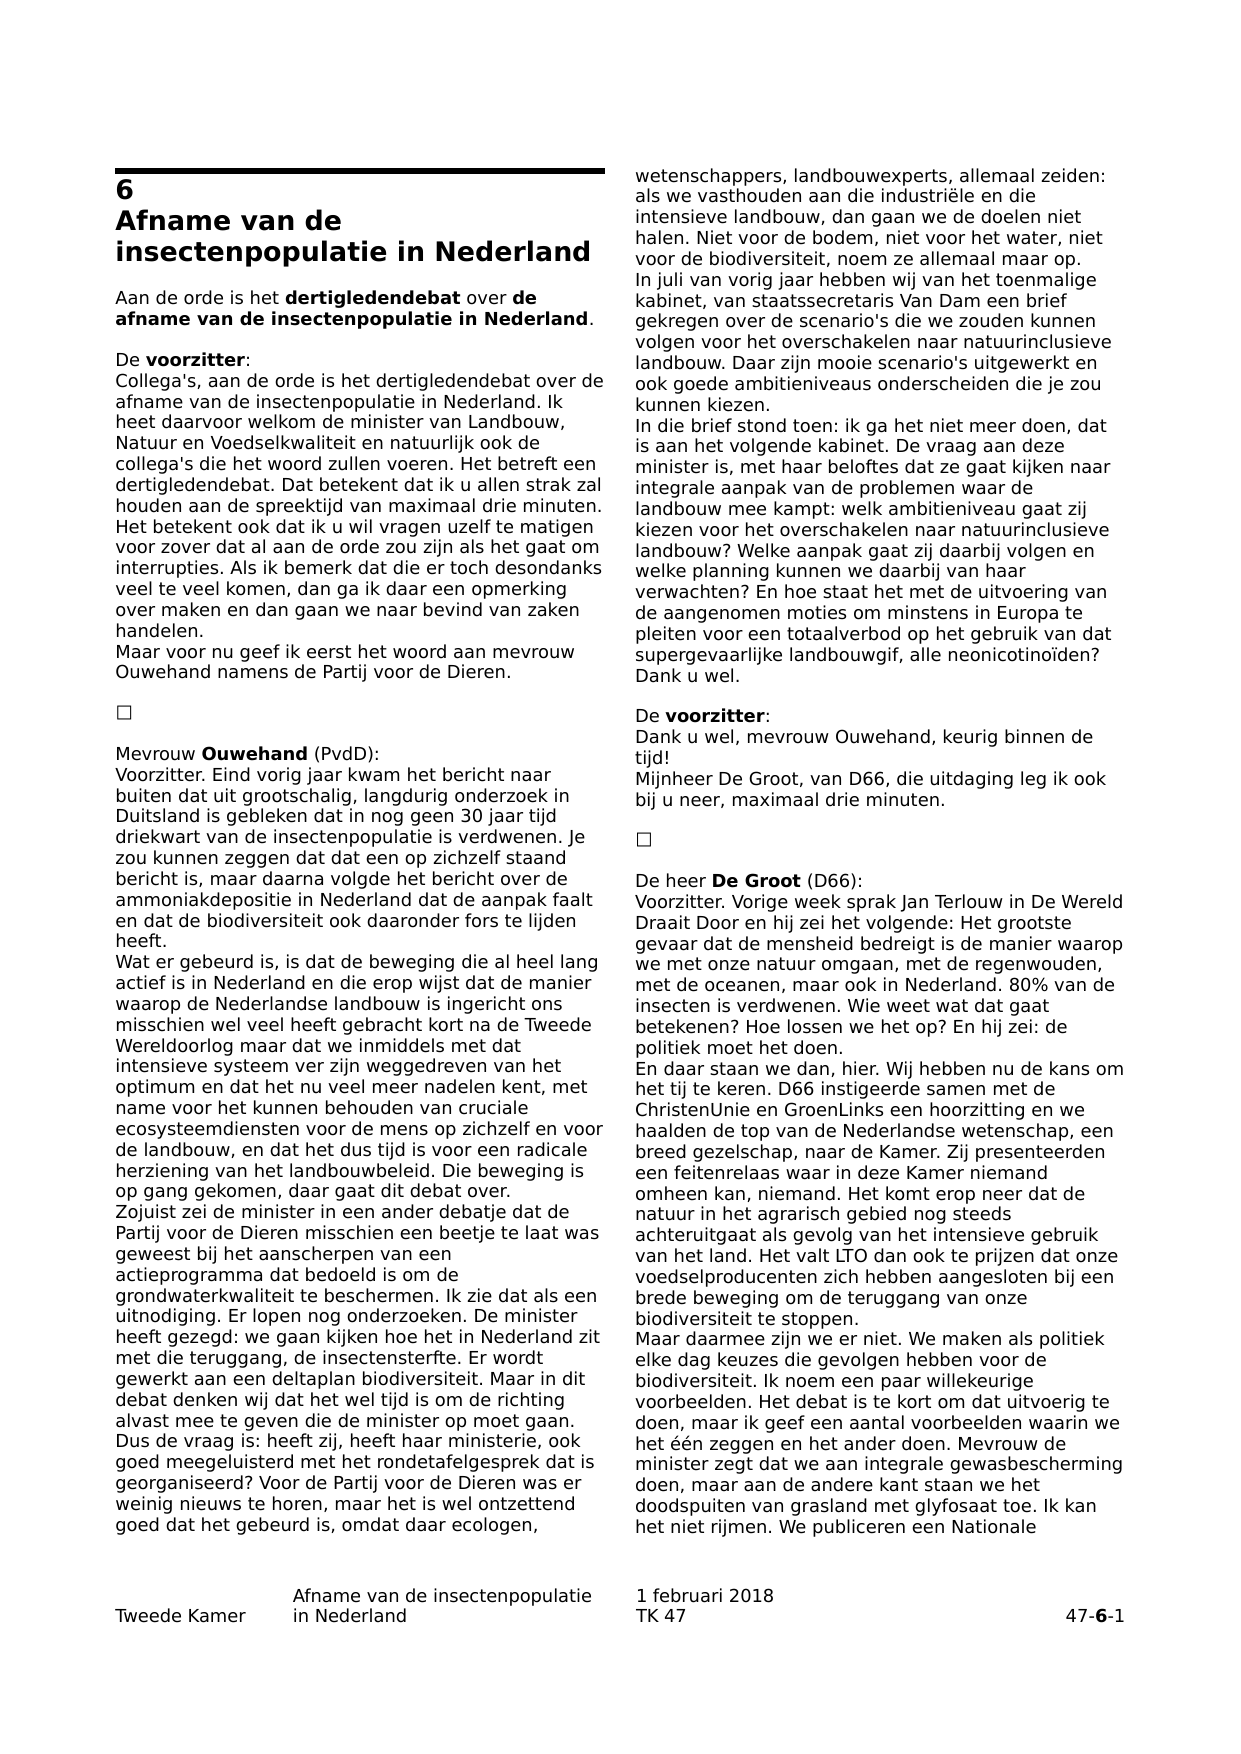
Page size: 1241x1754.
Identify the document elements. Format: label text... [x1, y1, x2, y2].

text Maar daarmee zijn we er niet. We maken als politiek elke dag keuzes die gevolgen hebben voor de biodiversiteit. Ik noem een paar willekeurige voorbeelden. Het debat is te kort om dat uitvoerig te doen, maar ik geef een aantal voorbeelden waarin we het één zeggen en het ander doen. Mevrouw de minister zegt dat we aan integrale gewasbescherming doen, maar aan de andere kant staan we het doodspuiten van grasland met glyfosaat toe. Ik kan het niet rijmen. We publiceren een Nationale [635, 1329, 1125, 1537]
text Wat er gebeurd is, is dat de beweging die al heel lang actief is in Nederland en die erop wijst dat de manier waarop de Nederlandse landbouw is ingericht ons misschien wel veel heeft gebracht kort na de Tweede Wereldoorlog maar dat we inmiddels met dat intensieve systeem ver zijn weggedreven van het optimum en dat het nu veel meer nadelen kent, met name voor het kunnen behouden van cruciale ecosysteemdiensten voor de mens op zichzelf en voor de landbouw, en dat het dus tijd is voor een radicale herziening van het landbouwbeleid. Die beweging is op gang gekomen, daar gaat dit debat over. [115, 952, 605, 1202]
text ⬜ [115, 703, 605, 724]
text wetenschappers, landbouwexperts, allemaal zeiden: als we vasthouden aan die industriële en die intensieve landbouw, dan gaan we de doelen niet halen. Niet voor de bodem, niet voor het water, niet voor de biodiversiteit, noem ze allemaal maar op. [635, 165, 1125, 269]
text Aan de orde is het dertigledendebat over de afname van de insectenpopulatie in Nederland. [115, 288, 605, 330]
text Voorzitter. Vorige week sprak Jan Terlouw in De Wereld Draait Door en hij zei het volgende: Het grootste gevaar dat de mensheid bedreigt is de manier waarop we met onze natuur omgaan, met de regenwouden, met de oceanen, maar ook in Nederland. 80% van de insecten is verdwenen. Wie weet wat dat gaat betekenen? Hoe lossen we het op? En hij zei: de politiek moet het doen. [635, 892, 1125, 1058]
text De heer De Groot (D66): [635, 871, 1125, 892]
text Mevrouw Ouwehand (PvdD): [115, 744, 605, 764]
text Voorzitter. Eind vorig jaar kwam het bericht naar buiten dat uit grootschalig, langdurig onderzoek in Duitsland is gebleken dat in nog geen 30 jaar tijd driekwart van de insectenpopulatie is verdwenen. Je zou kunnen zeggen dat dat een op zichzelf staand bericht is, maar daarna volgde het bericht over de ammoniakdepositie in Nederland dat de aanpak faalt en dat de biodiversiteit ook daaronder fors te lijden heeft. [115, 764, 605, 952]
text De voorzitter: [635, 706, 1125, 727]
text Dank u wel, mevrouw Ouwehand, keurig binnen de tijd! [635, 727, 1125, 768]
title 6 Afname van de insectenpopulatie in Nederland [115, 174, 605, 268]
text De voorzitter: [115, 350, 605, 371]
text In juli van vorig jaar hebben wij van het toenmalige kabinet, van staatssecretaris Van Dam een brief gekregen over de scenario's die we zouden kunnen volgen voor het overschakelen naar natuurinclusieve landbouw. Daar zijn mooie scenario's uitgewerkt en ook goede ambitieniveaus onderscheiden die je zou kunnen kiezen. [635, 269, 1125, 415]
text In die brief stond toen: ik ga het niet meer doen, dat is aan het volgende kabinet. De vraag aan deze minister is, met haar beloftes dat ze gaat kijken naar integrale aanpak van de problemen waar de landbouw mee kampt: welk ambitieniveau gaat zij kiezen voor het overschakelen naar natuurinclusieve landbouw? Welke aanpak gaat zij daarbij volgen en welke planning kunnen we daarbij van haar verwachten? En hoe staat het met de uitvoering van de aangenomen moties om minstens in Europa te pleiten voor een totaalverbod op het gebruik van dat supergevaarlijke landbouwgif, alle neonicotinoïden? [635, 415, 1125, 665]
text Maar voor nu geef ik eerst het woord aan mevrouw Ouwehand namens de Partij voor de Dieren. [115, 641, 605, 683]
text Dank u wel. [635, 665, 1125, 686]
text Dus de vraag is: heeft zij, heeft haar ministerie, ook goed meegeluisterd met het rondetafelgesprek dat is georganiseerd? Voor de Partij voor de Dieren was er weinig nieuws te horen, maar het is wel ontzettend goed dat het gebeurd is, omdat daar ecologen, [115, 1431, 605, 1535]
text En daar staan we dan, hier. Wij hebben nu de kans om het tij te keren. D66 instigeerde samen met de ChristenUnie en GroenLinks een hoorzitting en we haalden de top van de Nederlandse wetenschap, een breed gezelschap, naar de Kamer. Zij presenteerden een feitenrelaas waar in deze Kamer niemand omheen kan, niemand. Het komt erop neer dat de natuur in het agrarisch gebied nog steeds achteruitgaat als gevolg van het intensieve gebruik van het land. Het valt LTO dan ook te prijzen dat onze voedselproducenten zich hebben aangesloten bij een brede beweging om de teruggang van onze biodiversiteit te stoppen. [635, 1058, 1125, 1329]
text ⬜ [635, 830, 1125, 851]
text Mijnheer De Groot, van D66, die uitdaging leg ik ook bij u neer, maximaal drie minuten. [635, 768, 1125, 810]
text Zojuist zei de minister in een ander debatje dat de Partij voor de Dieren misschien een beetje te laat was geweest bij het aanscherpen van een actieprogramma dat bedoeld is om de grondwaterkwaliteit te beschermen. Ik zie dat als een uitnodiging. Er lopen nog onderzoeken. De minister heeft gezegd: we gaan kijken hoe het in Nederland zit met die teruggang, de insectensterfte. Er wordt gewerkt aan een deltaplan biodiversiteit. Maar in dit debat denken wij dat het wel tijd is om de richting alvast mee te geven die de minister op moet gaan. [115, 1202, 605, 1431]
text Collega's, aan de orde is het dertigledendebat over de afname van de insectenpopulatie in Nederland. Ik heet daarvoor welkom de minister van Landbouw, Natuur en Voedselkwaliteit en natuurlijk ook de collega's die het woord zullen voeren. Het betreft een dertigledendebat. Dat betekent dat ik u allen strak zal houden aan de spreektijd van maximaal drie minuten. Het betekent ook dat ik u wil vragen uzelf te matigen voor zover dat al aan de orde zou zijn als het gaat om interrupties. Als ik bemerk dat die er toch desondanks veel te veel komen, dan ga ik daar een opmerking over maken en dan gaan we naar bevind van zaken handelen. [115, 371, 605, 641]
